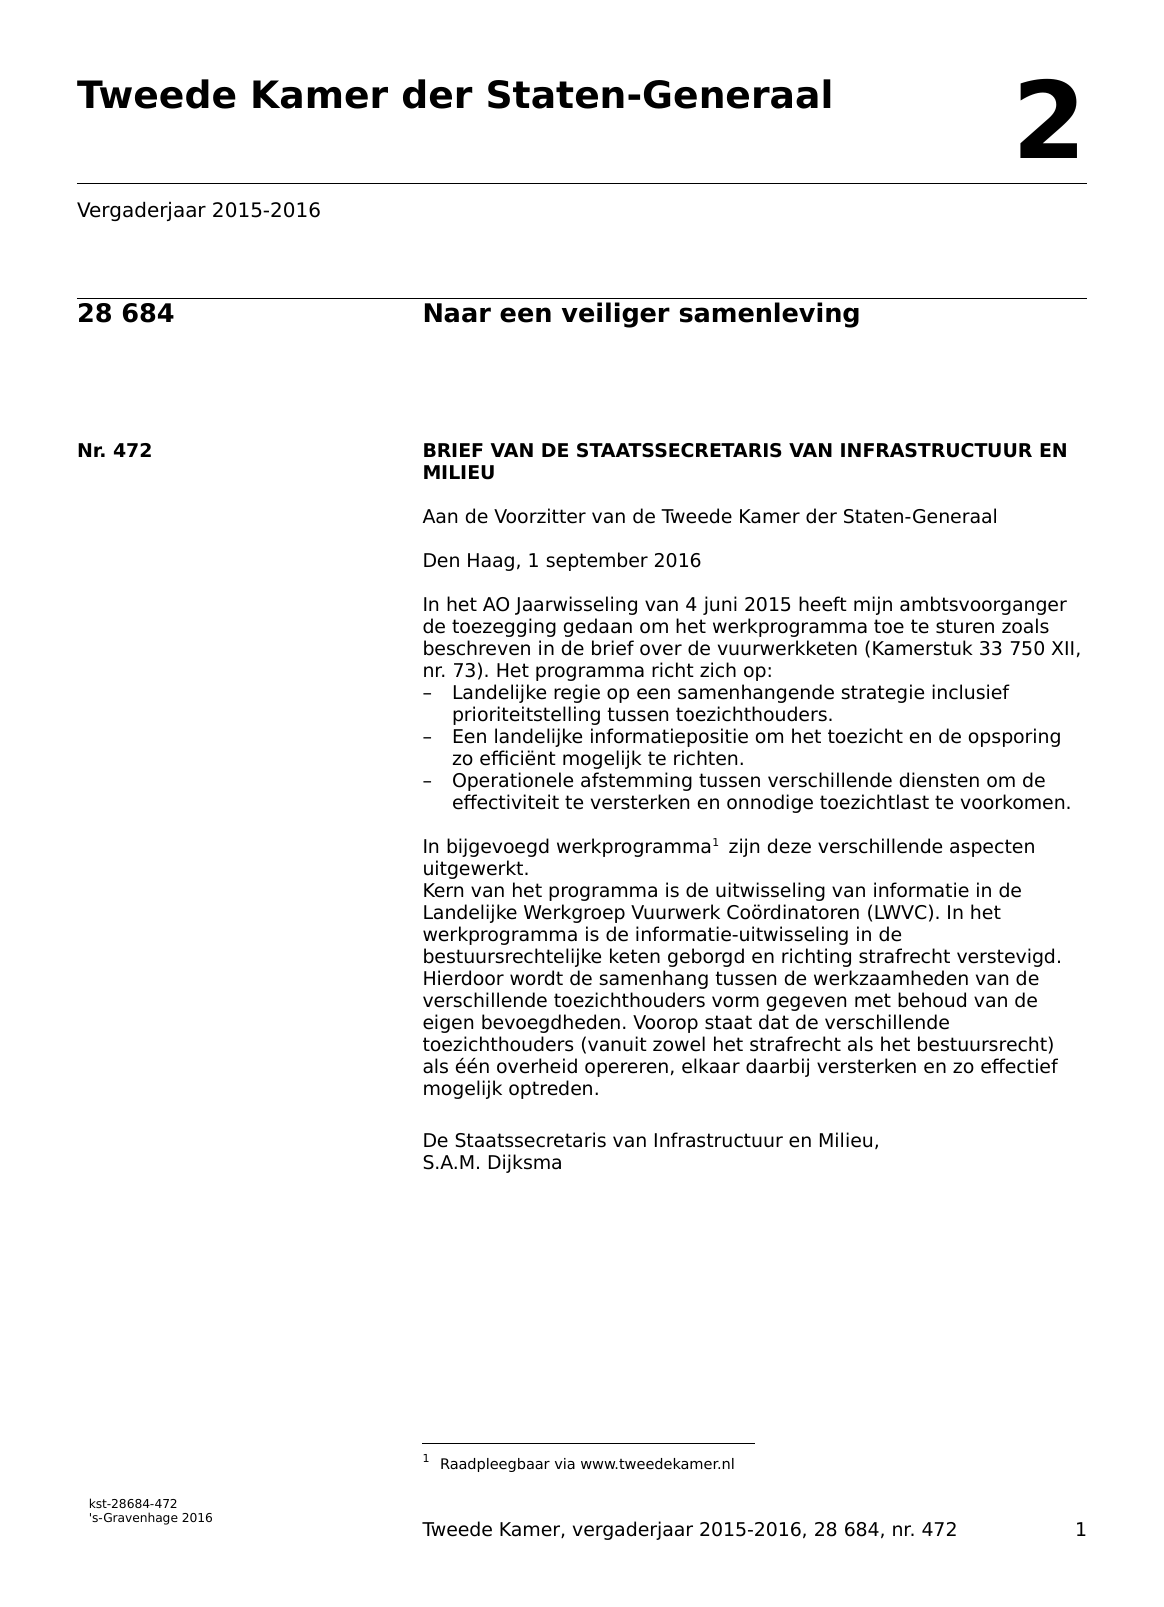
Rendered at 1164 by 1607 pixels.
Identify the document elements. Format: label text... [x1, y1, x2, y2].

subtitle 28 684 Naar een veiliger samenleving [77, 299, 1087, 329]
text Raadpleegbaar via www.tweedekamer.nl [422, 1452, 1087, 1474]
text Kern van het programma is de uitwisseling van informatie in de Landelijke Werkgroep Vuurwerk Coördinatoren (LWVC). In het werkprogramma is de informatie-uitwisseling in de bestuursrechtelijke keten geborgd en richting strafrecht verstevigd. Hierdoor wordt de samenhang tussen de werkzaamheden van de verschillende toezichthouders vorm gegeven met behoud van de eigen bevoegdheden. Voorop staat dat de verschillende toezichthouders (vanuit zowel het strafrecht als het bestuursrecht) als één overheid opereren, elkaar daarbij versterken en zo effectief mogelijk optreden. [422, 880, 1087, 1100]
text 's-Gravenhage 2016 [88, 1511, 323, 1525]
text Den Haag, 1 september 2016 [422, 550, 1087, 572]
text In bijgevoegd werkprogramma zijn deze verschillende aspecten uitgewerkt. [422, 836, 1087, 880]
text kst-28684-472 [88, 1497, 323, 1511]
text – Een landelijke informatiepositie om het toezicht en de opsporing zo efficiënt mogelijk te richten. [422, 726, 1087, 770]
text – Operationele afstemming tussen verschillende diensten om de effectiviteit te versterken en onnodige toezichtlast te voorkomen. [422, 770, 1087, 814]
subtitle Nr. 472 BRIEF VAN DE STAATSSECRETARIS VAN INFRASTRUCTUUR EN MILIEU [77, 440, 1087, 484]
text – Landelijke regie op een samenhangende strategie inclusief prioriteitstelling tussen toezichthouders. [422, 682, 1087, 726]
table_header Tweede Kamer der Staten-Generaal [77, 59, 886, 183]
text De Staatssecretaris van Infrastructuur en Milieu, S.A.M. Dijksma [422, 1130, 1087, 1174]
table_header 2 [886, 59, 1087, 183]
table_cell Vergaderjaar 2015-2016 [77, 184, 1087, 298]
text Aan de Voorzitter van de Tweede Kamer der Staten-Generaal [422, 506, 1087, 528]
text In het AO Jaarwisseling van 4 juni 2015 heeft mijn ambtsvoorganger de toezegging gedaan om het werkprogramma toe te sturen zoals beschreven in de brief over de vuurwerkketen (Kamerstuk 33 750 XII, nr. 73). Het programma richt zich op: [422, 594, 1087, 682]
